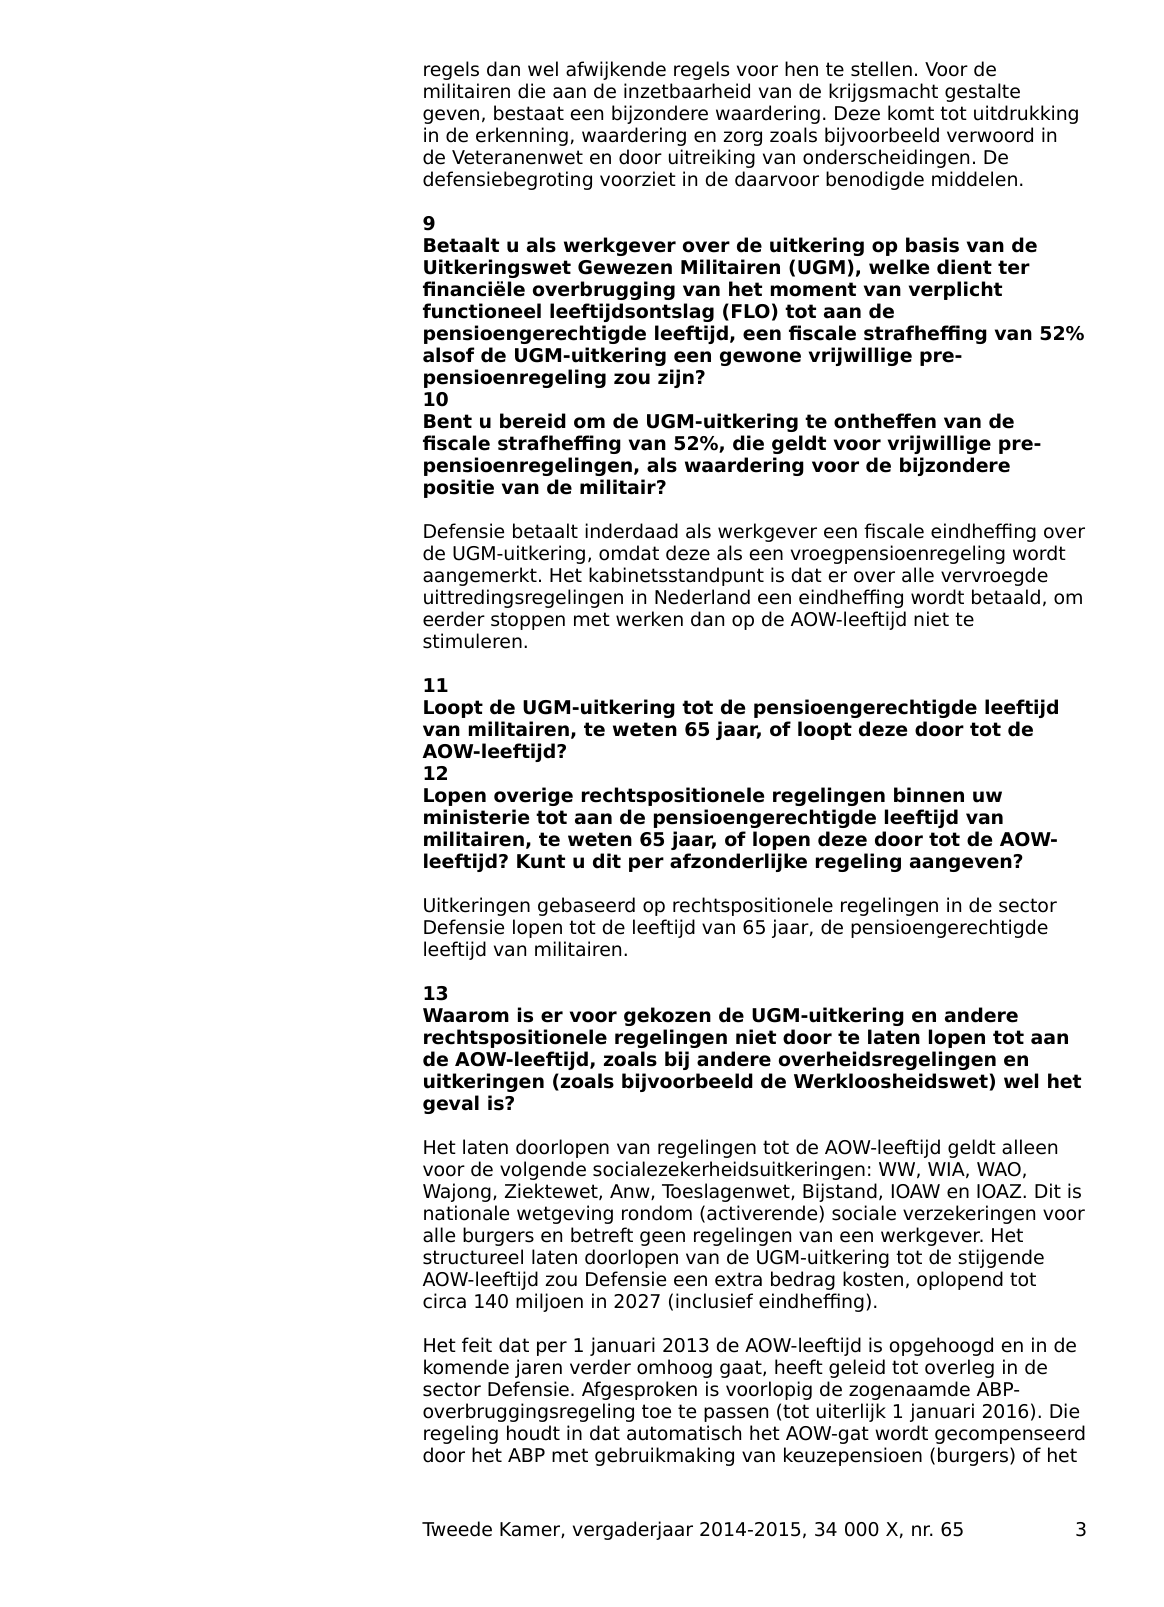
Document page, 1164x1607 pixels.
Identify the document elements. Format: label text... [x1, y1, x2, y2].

text Uitkeringen gebaseerd op rechtspositionele regelingen in de sector Defensie lopen tot de leeftijd van 65 jaar, de pensioengerechtigde leeftijd van militairen. [422, 895, 1087, 961]
text Het laten doorlopen van regelingen tot de AOW-leeftijd geldt alleen voor de volgende socialezekerheidsuitkeringen: WW, WIA, WAO, Wajong, Ziektewet, Anw, Toeslagenwet, Bijstand, IOAW en IOAZ. Dit is nationale wetgeving rondom (activerende) sociale verzekeringen voor alle burgers en betreft geen regelingen van een werkgever. Het structureel laten doorlopen van de UGM-uitkering tot de stijgende AOW-leeftijd zou Defensie een extra bedrag kosten, oplopend tot circa 140 miljoen in 2027 (inclusief eindheffing). [422, 1137, 1087, 1313]
text 9 [422, 213, 1087, 235]
text regels dan wel afwijkende regels voor hen te stellen. Voor de militairen die aan de inzetbaarheid van de krijgsmacht gestalte geven, bestaat een bijzondere waardering. Deze komt tot uitdrukking in de erkenning, waardering en zorg zoals bijvoorbeeld verwoord in de Veteranenwet en door uitreiking van onderscheidingen. De defensiebegroting voorziet in de daarvoor benodigde middelen. [422, 59, 1087, 191]
text Lopen overige rechtspositionele regelingen binnen uw ministerie tot aan de pensioengerechtigde leeftijd van militairen, te weten 65 jaar, of lopen deze door tot de AOW-leeftijd? Kunt u dit per afzonderlijke regeling aangeven? [422, 785, 1087, 873]
text Waarom is er voor gekozen de UGM-uitkering en andere rechtspositionele regelingen niet door te laten lopen tot aan de AOW-leeftijd, zoals bij andere overheidsregelingen en uitkeringen (zoals bijvoorbeeld de Werkloosheidswet) wel het geval is? [422, 1005, 1087, 1115]
text Het feit dat per 1 januari 2013 de AOW-leeftijd is opgehoogd en in de komende jaren verder omhoog gaat, heeft geleid tot overleg in de sector Defensie. Afgesproken is voorlopig de zogenaamde ABP-overbruggingsregeling toe te passen (tot uiterlijk 1 januari 2016). Die regeling houdt in dat automatisch het AOW-gat wordt gecompenseerd door het ABP met gebruikmaking van keuzepensioen (burgers) of het [422, 1335, 1087, 1467]
text 13 [422, 983, 1087, 1005]
text 10 [422, 389, 1087, 411]
text 12 [422, 763, 1087, 785]
text 11 [422, 675, 1087, 697]
text Bent u bereid om de UGM-uitkering te ontheffen van de fiscale strafheffing van 52%, die geldt voor vrijwillige pre-pensioenregelingen, als waardering voor de bijzondere positie van de militair? [422, 411, 1087, 499]
text Betaalt u als werkgever over de uitkering op basis van de Uitkeringswet Gewezen Militairen (UGM), welke dient ter financiële overbrugging van het moment van verplicht functioneel leeftijdsontslag (FLO) tot aan de pensioengerechtigde leeftijd, een fiscale strafheffing van 52% alsof de UGM-uitkering een gewone vrijwillige pre-pensioenregeling zou zijn? [422, 235, 1087, 389]
text Loopt de UGM-uitkering tot de pensioengerechtigde leeftijd van militairen, te weten 65 jaar, of loopt deze door tot de AOW-leeftijd? [422, 697, 1087, 763]
text Defensie betaalt inderdaad als werkgever een fiscale eindheffing over de UGM-uitkering, omdat deze als een vroegpensioenregeling wordt aangemerkt. Het kabinetsstandpunt is dat er over alle vervroegde uittredingsregelingen in Nederland een eindheffing wordt betaald, om eerder stoppen met werken dan op de AOW-leeftijd niet te stimuleren. [422, 521, 1087, 653]
